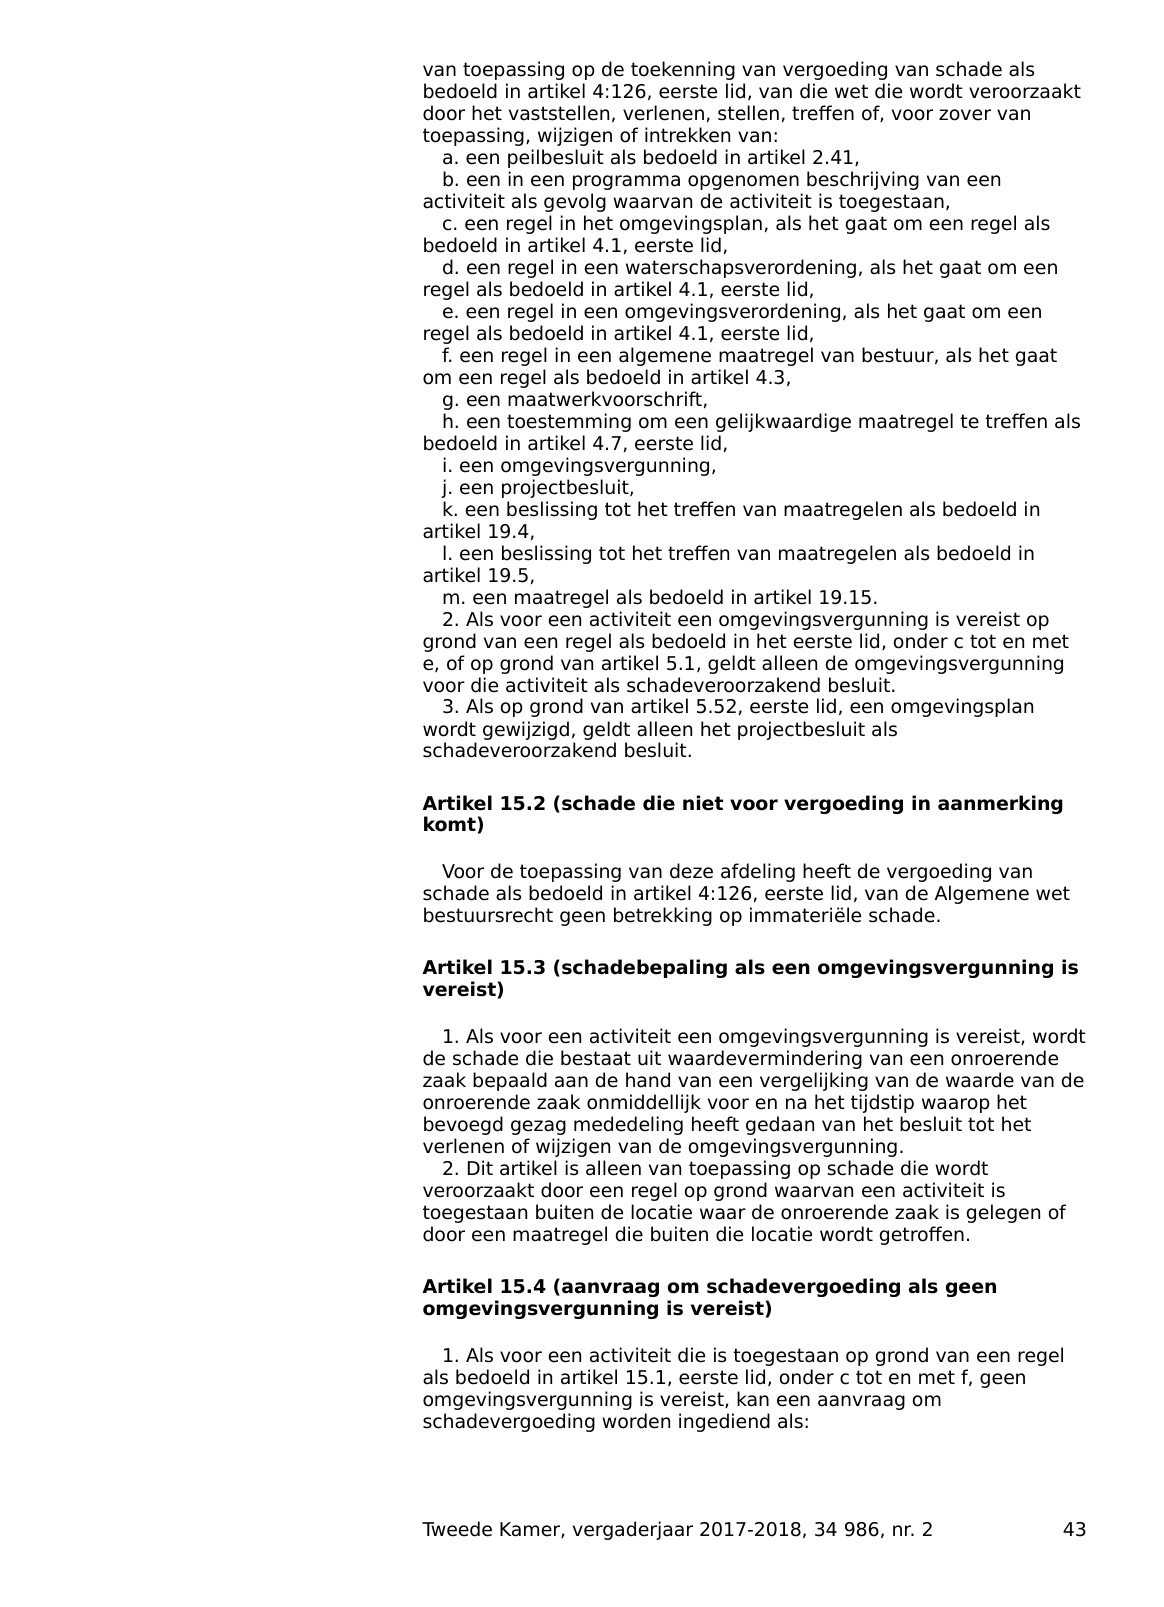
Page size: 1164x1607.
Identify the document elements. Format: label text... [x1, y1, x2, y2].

text van toepassing op de toekenning van vergoeding van schade als bedoeld in artikel 4:126, eerste lid, van die wet die wordt veroorzaakt door het vaststellen, verlenen, stellen, treffen of, voor zover van toepassing, wijzigen of intrekken van: [422, 59, 1087, 147]
text i. een omgevingsvergunning, [422, 455, 1087, 477]
text 2. Dit artikel is alleen van toepassing op schade die wordt veroorzaakt door een regel op grond waarvan een activiteit is toegestaan buiten de locatie waar de onroerende zaak is gelegen of door een maatregel die buiten die locatie wordt getroffen. [422, 1158, 1087, 1246]
text b. een in een programma opgenomen beschrijving van een activiteit als gevolg waarvan de activiteit is toegestaan, [422, 169, 1087, 213]
subtitle Artikel 15.2 (schade die niet voor vergoeding in aanmerking komt) [422, 792, 1087, 836]
text m. een maatregel als bedoeld in artikel 19.15. [422, 587, 1087, 608]
text a. een peilbesluit als bedoeld in artikel 2.41, [422, 147, 1087, 169]
text h. een toestemming om een gelijkwaardige maatregel te treffen als bedoeld in artikel 4.7, eerste lid, [422, 411, 1087, 455]
text Voor de toepassing van deze afdeling heeft de vergoeding van schade als bedoeld in artikel 4:126, eerste lid, van de Algemene wet bestuursrecht geen betrekking op immateriële schade. [422, 861, 1087, 927]
subtitle Artikel 15.3 (schadebepaling als een omgevingsvergunning is vereist) [422, 957, 1087, 1001]
text 1. Als voor een activiteit een omgevingsvergunning is vereist, wordt de schade die bestaat uit waardevermindering van een onroerende zaak bepaald aan de hand van een vergelijking van de waarde van de onroerende zaak onmiddellijk voor en na het tijdstip waarop het bevoegd gezag mededeling heeft gedaan van het besluit tot het verlenen of wijzigen van de omgevingsvergunning. [422, 1026, 1087, 1158]
text k. een beslissing tot het treffen van maatregelen als bedoeld in artikel 19.4, [422, 499, 1087, 543]
text l. een beslissing tot het treffen van maatregelen als bedoeld in artikel 19.5, [422, 543, 1087, 587]
text e. een regel in een omgevingsverordening, als het gaat om een regel als bedoeld in artikel 4.1, eerste lid, [422, 301, 1087, 345]
text f. een regel in een algemene maatregel van bestuur, als het gaat om een regel als bedoeld in artikel 4.3, [422, 345, 1087, 389]
text d. een regel in een waterschapsverordening, als het gaat om een regel als bedoeld in artikel 4.1, eerste lid, [422, 257, 1087, 301]
text 3. Als op grond van artikel 5.52, eerste lid, een omgevingsplan wordt gewijzigd, geldt alleen het projectbesluit als schadeveroorzakend besluit. [422, 696, 1087, 762]
subtitle Artikel 15.4 (aanvraag om schadevergoeding als geen omgevingsvergunning is vereist) [422, 1276, 1087, 1320]
text c. een regel in het omgevingsplan, als het gaat om een regel als bedoeld in artikel 4.1, eerste lid, [422, 213, 1087, 257]
text 2. Als voor een activiteit een omgevingsvergunning is vereist op grond van een regel als bedoeld in het eerste lid, onder c tot en met e, of op grond van artikel 5.1, geldt alleen de omgevingsvergunning voor die activiteit als schadeveroorzakend besluit. [422, 608, 1087, 696]
text j. een projectbesluit, [422, 477, 1087, 499]
text 1. Als voor een activiteit die is toegestaan op grond van een regel als bedoeld in artikel 15.1, eerste lid, onder c tot en met f, geen omgevingsvergunning is vereist, kan een aanvraag om schadevergoeding worden ingediend als: [422, 1345, 1087, 1433]
text g. een maatwerkvoorschrift, [422, 389, 1087, 411]
